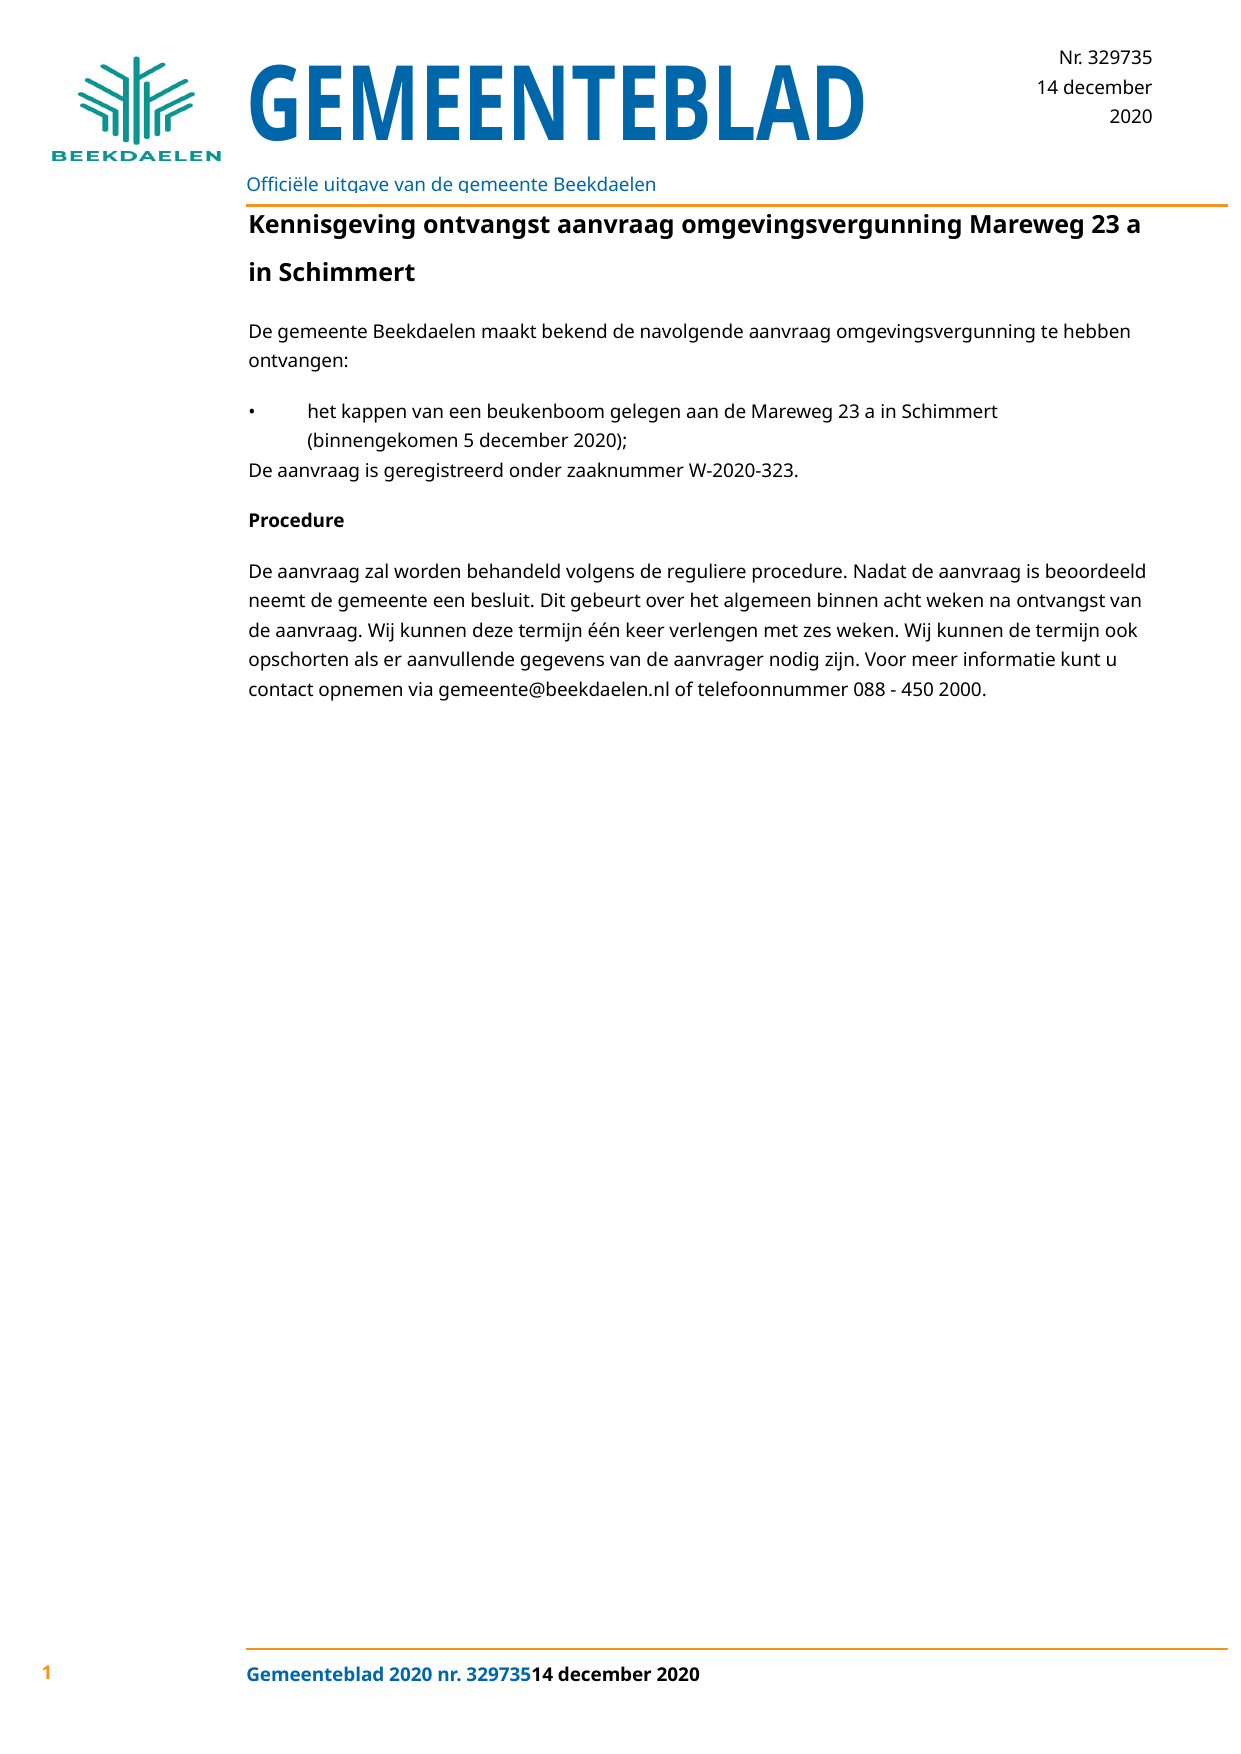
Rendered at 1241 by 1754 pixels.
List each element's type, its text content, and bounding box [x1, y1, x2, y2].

text Procedure [248, 507, 1152, 533]
picture [41, 47, 231, 172]
text Kennisgeving ontvangst aanvraag omgevingsvergunning Mareweg 23 a in Schimmert [248, 207, 1152, 288]
text De aanvraag is geregistreerd onder zaaknummer W-2020-323. [248, 457, 1152, 483]
text De aanvraag zal worden behandeld volgens de reguliere procedure. Nadat de aanvraag is beoordeeld neemt de gemeente een besluit. Dit gebeurt over het algemeen binnen acht weken na ontvangst van de aanvraag. Wij kunnen deze termijn één keer verlengen met zes weken. Wij kunnen de termijn ook opschorten als er aanvullende gegevens van de aanvrager nodig zijn. Voor meer informatie kunt u contact opnemen via gemeente@beekdaelen.nl of telefoonnummer 088 - 450 2000. [248, 558, 1152, 702]
text De gemeente Beekdaelen maakt bekend de navolgende aanvraag omgevingsvergunning te hebben ontvangen: [248, 318, 1152, 373]
list het kappen van een beukenboom gelegen aan de Mareweg 23 a in Schimmert (binnengekomen 5 december 2020); [248, 398, 1152, 453]
